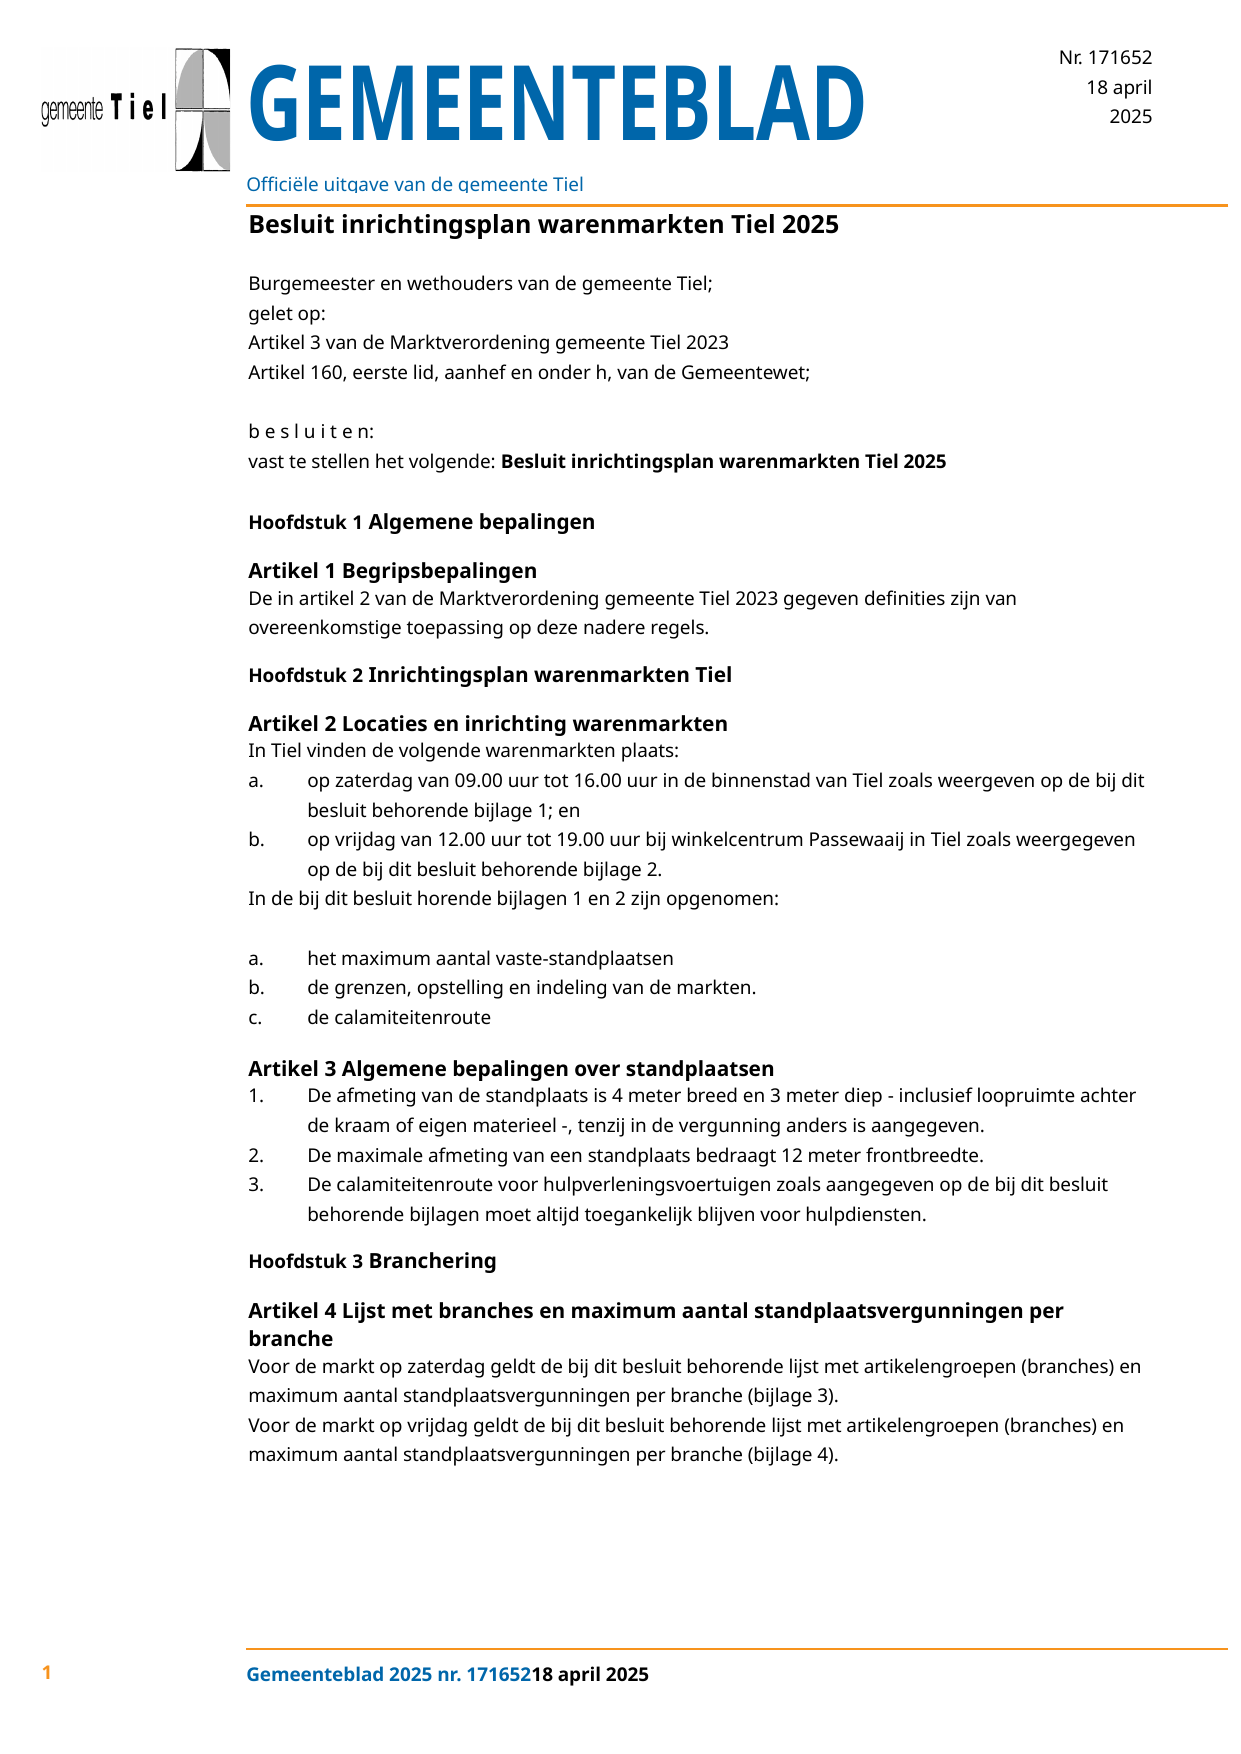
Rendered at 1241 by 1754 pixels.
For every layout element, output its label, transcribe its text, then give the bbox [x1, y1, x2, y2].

text Artikel 4 Lijst met branches en maximum aantal standplaatsvergunningen per branche [248, 1296, 1152, 1353]
list de grenzen, opstelling en indeling van de markten. [248, 974, 1152, 1000]
text Voor de markt op zaterdag geldt de bij dit besluit behorende lijst met artikelengroepen (branches) en maximum aantal standplaatsvergunningen per branche (bijlage 3). [248, 1353, 1152, 1408]
text b e s l u i t e n: [248, 418, 1152, 444]
text Voor de markt op vrijdag geldt de bij dit besluit behorende lijst met artikelengroepen (branches) en maximum aantal standplaatsvergunningen per branche (bijlage 4). [248, 1412, 1152, 1467]
text De in artikel 2 van de Marktverordening gemeente Tiel 2023 gegeven definities zijn van overeenkomstige toepassing op deze nadere regels. [248, 585, 1152, 640]
text vast te stellen het volgende: Besluit inrichtingsplan warenmarkten Tiel 2025 [248, 448, 1152, 473]
list De maximale afmeting van een standplaats bedraagt 12 meter frontbreedte. [248, 1142, 1152, 1168]
list het maximum aantal vaste-standplaatsen [248, 945, 1152, 970]
text Burgemeester en wethouders van de gemeente Tiel; [248, 270, 1152, 296]
list De calamiteitenroute voor hulpverleningsvoertuigen zoals aangegeven op de bij dit besluit behorende bijlagen moet altijd toegankelijk blijven voor hulpdiensten. [248, 1171, 1152, 1227]
text Artikel 1 Begripsbepalingen [248, 556, 1152, 585]
text Artikel 160, eerste lid, aanhef en onder h, van de Gemeentewet; [248, 359, 1152, 385]
text Artikel 3 Algemene bepalingen over standplaatsen [248, 1054, 1152, 1083]
list op zaterdag van 09.00 uur tot 16.00 uur in de binnenstad van Tiel zoals weergeven op de bij dit besluit behorende bijlage 1; en [248, 767, 1152, 822]
picture [41, 47, 231, 172]
text gelet op: [248, 300, 1152, 326]
text Besluit inrichtingsplan warenmarkten Tiel 2025 [248, 207, 1152, 241]
list op vrijdag van 12.00 uur tot 19.00 uur bij winkelcentrum Passewaaij in Tiel zoals weergegeven op de bij dit besluit behorende bijlage 2. [248, 826, 1152, 882]
text Hoofdstuk 1 Algemene bepalingen [248, 507, 1152, 535]
text Artikel 2 Locaties en inrichting warenmarkten [248, 709, 1152, 738]
text Hoofdstuk 3 Branchering [248, 1247, 1152, 1275]
text Artikel 3 van de Marktverordening gemeente Tiel 2023 [248, 329, 1152, 355]
list De afmeting van de standplaats is 4 meter breed en 3 meter diep - inclusief loopruimte achter de kraam of eigen materieel -, tenzij in de vergunning anders is aangegeven. [248, 1083, 1152, 1138]
text Hoofdstuk 2 Inrichtingsplan warenmarkten Tiel [248, 660, 1152, 688]
list de calamiteitenroute [248, 1004, 1152, 1029]
text In de bij dit besluit horende bijlagen 1 en 2 zijn opgenomen: [248, 886, 1152, 911]
text In Tiel vinden de volgende warenmarkten plaats: [248, 738, 1152, 763]
